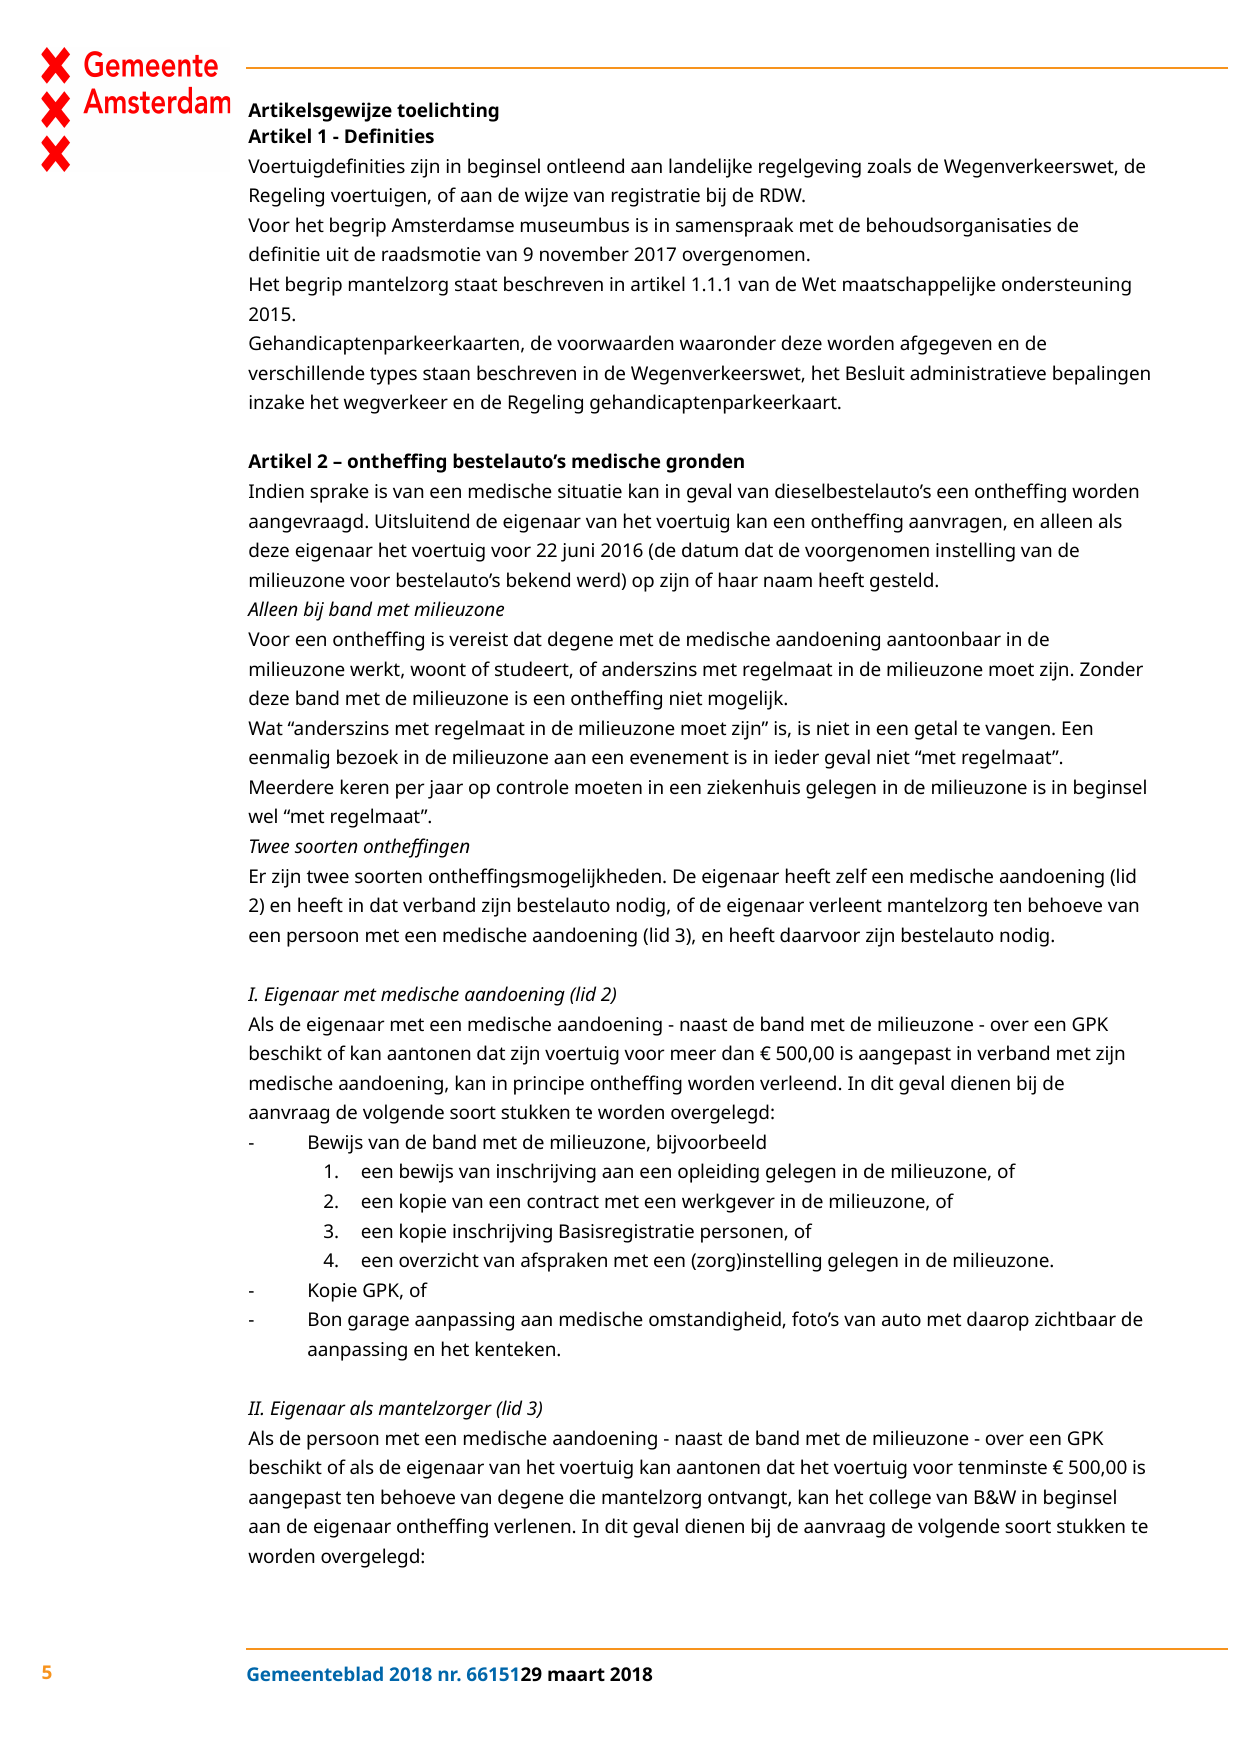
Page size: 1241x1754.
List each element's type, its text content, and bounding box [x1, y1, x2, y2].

text Artikelsgewijze toelichting [248, 95, 1152, 123]
text Twee soorten ontheffingen [248, 833, 1152, 859]
text Artikel 1 - Definities [248, 123, 1152, 149]
text Het begrip mantelzorg staat beschreven in artikel 1.1.1 van de Wet maatschappelijke ondersteuning 2015. [248, 271, 1152, 327]
text Voor een ontheffing is vereist dat degene met de medische aandoening aantoonbaar in de milieuzone werkt, woont of studeert, of anderszins met regelmaat in de milieuzone moet zijn. Zonder deze band met de milieuzone is een ontheffing niet mogelijk. [248, 626, 1152, 711]
list een kopie inschrijving Basisregistratie personen, of [323, 1218, 1152, 1244]
text Voor het begrip Amsterdamse museumbus is in samenspraak met de behoudsorganisaties de definitie uit de raadsmotie van 9 november 2017 overgenomen. [248, 212, 1152, 267]
text Voertuigdefinities zijn in beginsel ontleend aan landelijke regelgeving zoals de Wegenverkeerswet, de Regeling voertuigen, of aan de wijze van registratie bij de RDW. [248, 153, 1152, 208]
text Als de persoon met een medische aandoening - naast de band met de milieuzone - over een GPK beschikt of als de eigenaar van het voertuig kan aantonen dat het voertuig voor tenminste € 500,00 is aangepast ten behoeve van degene die mantelzorg ontvangt, kan het college van B&W in beginsel aan de eigenaar ontheffing verlenen. In dit geval dienen bij de aanvraag de volgende soort stukken te worden overgelegd: [248, 1425, 1152, 1569]
text Indien sprake is van een medische situatie kan in geval van dieselbestelauto’s een ontheffing worden aangevraagd. Uitsluitend de eigenaar van het voertuig kan een ontheffing aanvragen, en alleen als deze eigenaar het voertuig voor 22 juni 2016 (de datum dat de voorgenomen instelling van de milieuzone voor bestelauto’s bekend werd) op zijn of haar naam heeft gesteld. [248, 478, 1152, 593]
text Er zijn twee soorten ontheffingsmogelijkheden. De eigenaar heeft zelf een medische aandoening (lid 2) en heeft in dat verband zijn bestelauto nodig, of de eigenaar verleent mantelzorg ten behoeve van een persoon met een medische aandoening (lid 3), en heeft daarvoor zijn bestelauto nodig. [248, 863, 1152, 948]
text Gehandicaptenparkeerkaarten, de voorwaarden waaronder deze worden afgegeven en de verschillende types staan beschreven in de Wegenverkeerswet, het Besluit administratieve bepalingen inzake het wegverkeer en de Regeling gehandicaptenparkeerkaart. [248, 330, 1152, 415]
list een bewijs van inschrijving aan een opleiding gelegen in de milieuzone, of [323, 1159, 1152, 1184]
text I. Eigenaar met medische aandoening (lid 2) [248, 981, 1152, 1007]
list Bewijs van de band met de milieuzone, bijvoorbeeld [248, 1129, 1152, 1155]
text II. Eigenaar als mantelzorger (lid 3) [248, 1395, 1152, 1421]
text Artikel 2 – ontheffing bestelauto’s medische gronden [248, 449, 1152, 474]
list Bon garage aanpassing aan medische omstandigheid, foto’s van auto met daarop zichtbaar de aanpassing en het kenteken. [248, 1307, 1152, 1362]
text Wat “anderszins met regelmaat in de milieuzone moet zijn” is, is niet in een getal te vangen. Een eenmalig bezoek in de milieuzone aan een evenement is in ieder geval niet “met regelmaat”. Meerdere keren per jaar op controle moeten in een ziekenhuis gelegen in de milieuzone is in beginsel wel “met regelmaat”. [248, 715, 1152, 829]
picture [41, 47, 231, 172]
text Alleen bij band met milieuzone [248, 597, 1152, 622]
list een kopie van een contract met een werkgever in de milieuzone, of [323, 1188, 1152, 1214]
text Als de eigenaar met een medische aandoening - naast de band met de milieuzone - over een GPK beschikt of kan aantonen dat zijn voertuig voor meer dan € 500,00 is aangepast in verband met zijn medische aandoening, kan in principe ontheffing worden verleend. In dit geval dienen bij de aanvraag de volgende soort stukken te worden overgelegd: [248, 1011, 1152, 1125]
list Kopie GPK, of [248, 1277, 1152, 1303]
list een overzicht van afspraken met een (zorg)instelling gelegen in de milieuzone. [323, 1247, 1152, 1273]
